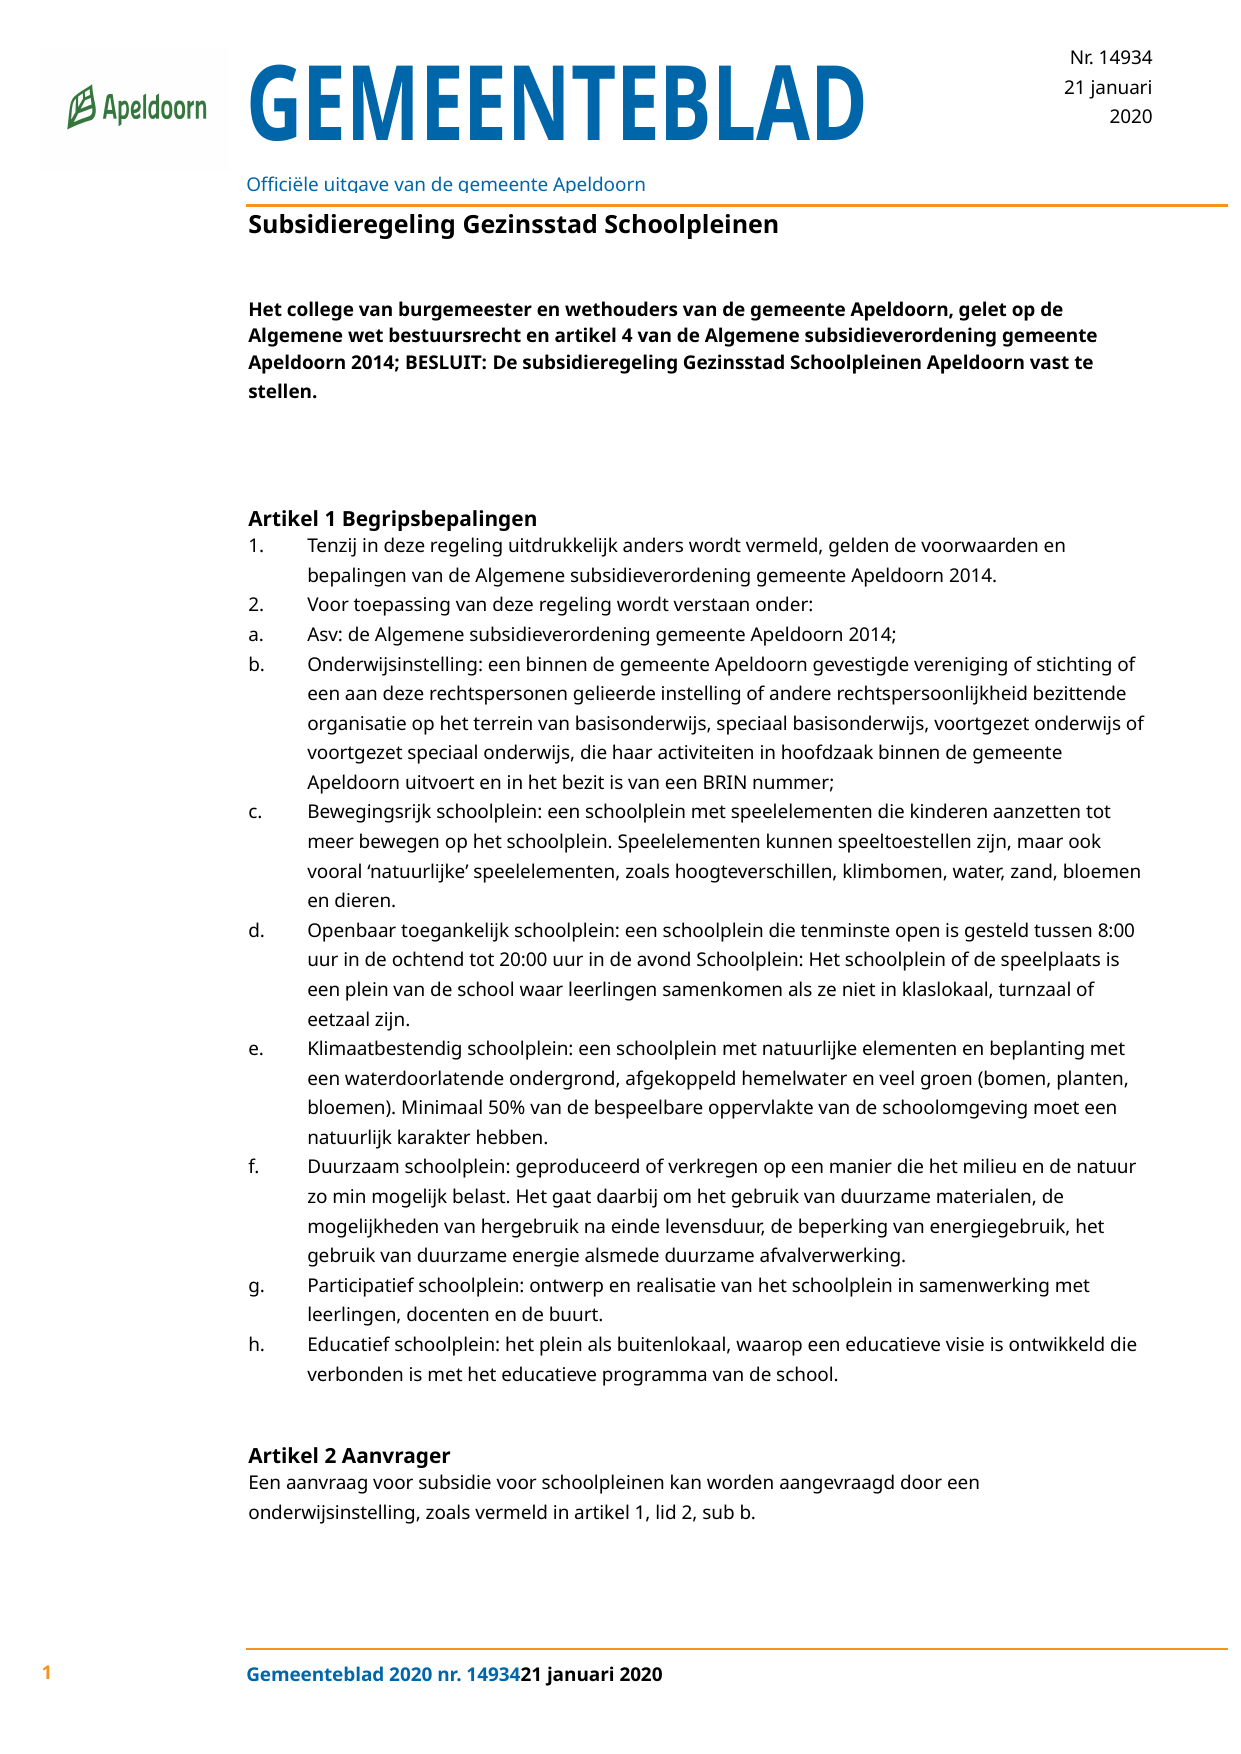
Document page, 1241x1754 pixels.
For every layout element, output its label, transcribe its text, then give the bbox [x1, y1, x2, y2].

list Participatief schoolplein: ontwerp en realisatie van het schoolplein in samenwerking met leerlingen, docenten en de buurt. [248, 1272, 1152, 1327]
list Openbaar toegankelijk schoolplein: een schoolplein die tenminste open is gesteld tussen 8:00 uur in de ochtend tot 20:00 uur in de avond Schoolplein: Het schoolplein of de speelplaats is een plein van de school waar leerlingen samenkomen als ze niet in klaslokaal, turnzaal of eetzaal zijn. [248, 917, 1152, 1032]
list Asv: de Algemene subsidieverordening gemeente Apeldoorn 2014; [248, 621, 1152, 647]
list Klimaatbestendig schoolplein: een schoolplein met natuurlijke elementen en beplanting met een waterdoorlatende ondergrond, afgekoppeld hemelwater en veel groen (bomen, planten, bloemen). Minimaal 50% van de bespeelbare oppervlakte van de schoolomgeving moet een natuurlijk karakter hebben. [248, 1035, 1152, 1150]
list Educatief schoolplein: het plein als buitenlokaal, waarop een educatieve visie is ontwikkeld die verbonden is met het educatieve programma van de school. [248, 1331, 1152, 1387]
list Voor toepassing van deze regeling wordt verstaan onder: [248, 592, 1152, 617]
list Onderwijsinstelling: een binnen de gemeente Apeldoorn gevestigde vereniging of stichting of een aan deze rechtspersonen gelieerde instelling of andere rechtspersoonlijkheid bezittende organisatie op het terrein van basisonderwijs, speciaal basisonderwijs, voortgezet onderwijs of voortgezet speciaal onderwijs, die haar activiteiten in hoofdzaak binnen de gemeente Apeldoorn uitvoert en in het bezit is van een BRIN nummer; [248, 651, 1152, 795]
list Bewegingsrijk schoolplein: een schoolplein met speelelementen die kinderen aanzetten tot meer bewegen op het schoolplein. Speelelementen kunnen speeltoestellen zijn, maar ook vooral ‘natuurlijke’ speelelementen, zoals hoogteverschillen, klimbomen, water, zand, bloemen en dieren. [248, 799, 1152, 913]
text Artikel 2 Aanvrager [248, 1441, 1152, 1469]
list Tenzij in deze regeling uitdrukkelijk anders wordt vermeld, gelden de voorwaarden en bepalingen van de Algemene subsidieverordening gemeente Apeldoorn 2014. [248, 532, 1152, 588]
text Een aanvraag voor subsidie voor schoolpleinen kan worden aangevraagd door een onderwijsinstelling, zoals vermeld in artikel 1, lid 2, sub b. [248, 1469, 1152, 1524]
list Duurzaam schoolplein: geproduceerd of verkregen op een manier die het milieu en de natuur zo min mogelijk belast. Het gaat daarbij om het gebruik van duurzame materialen, de mogelijkheden van hergebruik na einde levensduur, de beperking van energiegebruik, het gebruik van duurzame energie alsmede duurzame afvalverwerking. [248, 1154, 1152, 1268]
text Het college van burgemeester en wethouders van de gemeente Apeldoorn, gelet op de Algemene wet bestuursrecht en artikel 4 van de Algemene subsidieverordening gemeente Apeldoorn 2014; BESLUIT: De subsidieregeling Gezinsstad Schoolpleinen Apeldoorn vast te stellen. [248, 296, 1152, 404]
text Subsidieregeling Gezinsstad Schoolpleinen [248, 207, 1152, 241]
text Artikel 1 Begripsbepalingen [248, 504, 1152, 532]
picture [41, 47, 231, 172]
